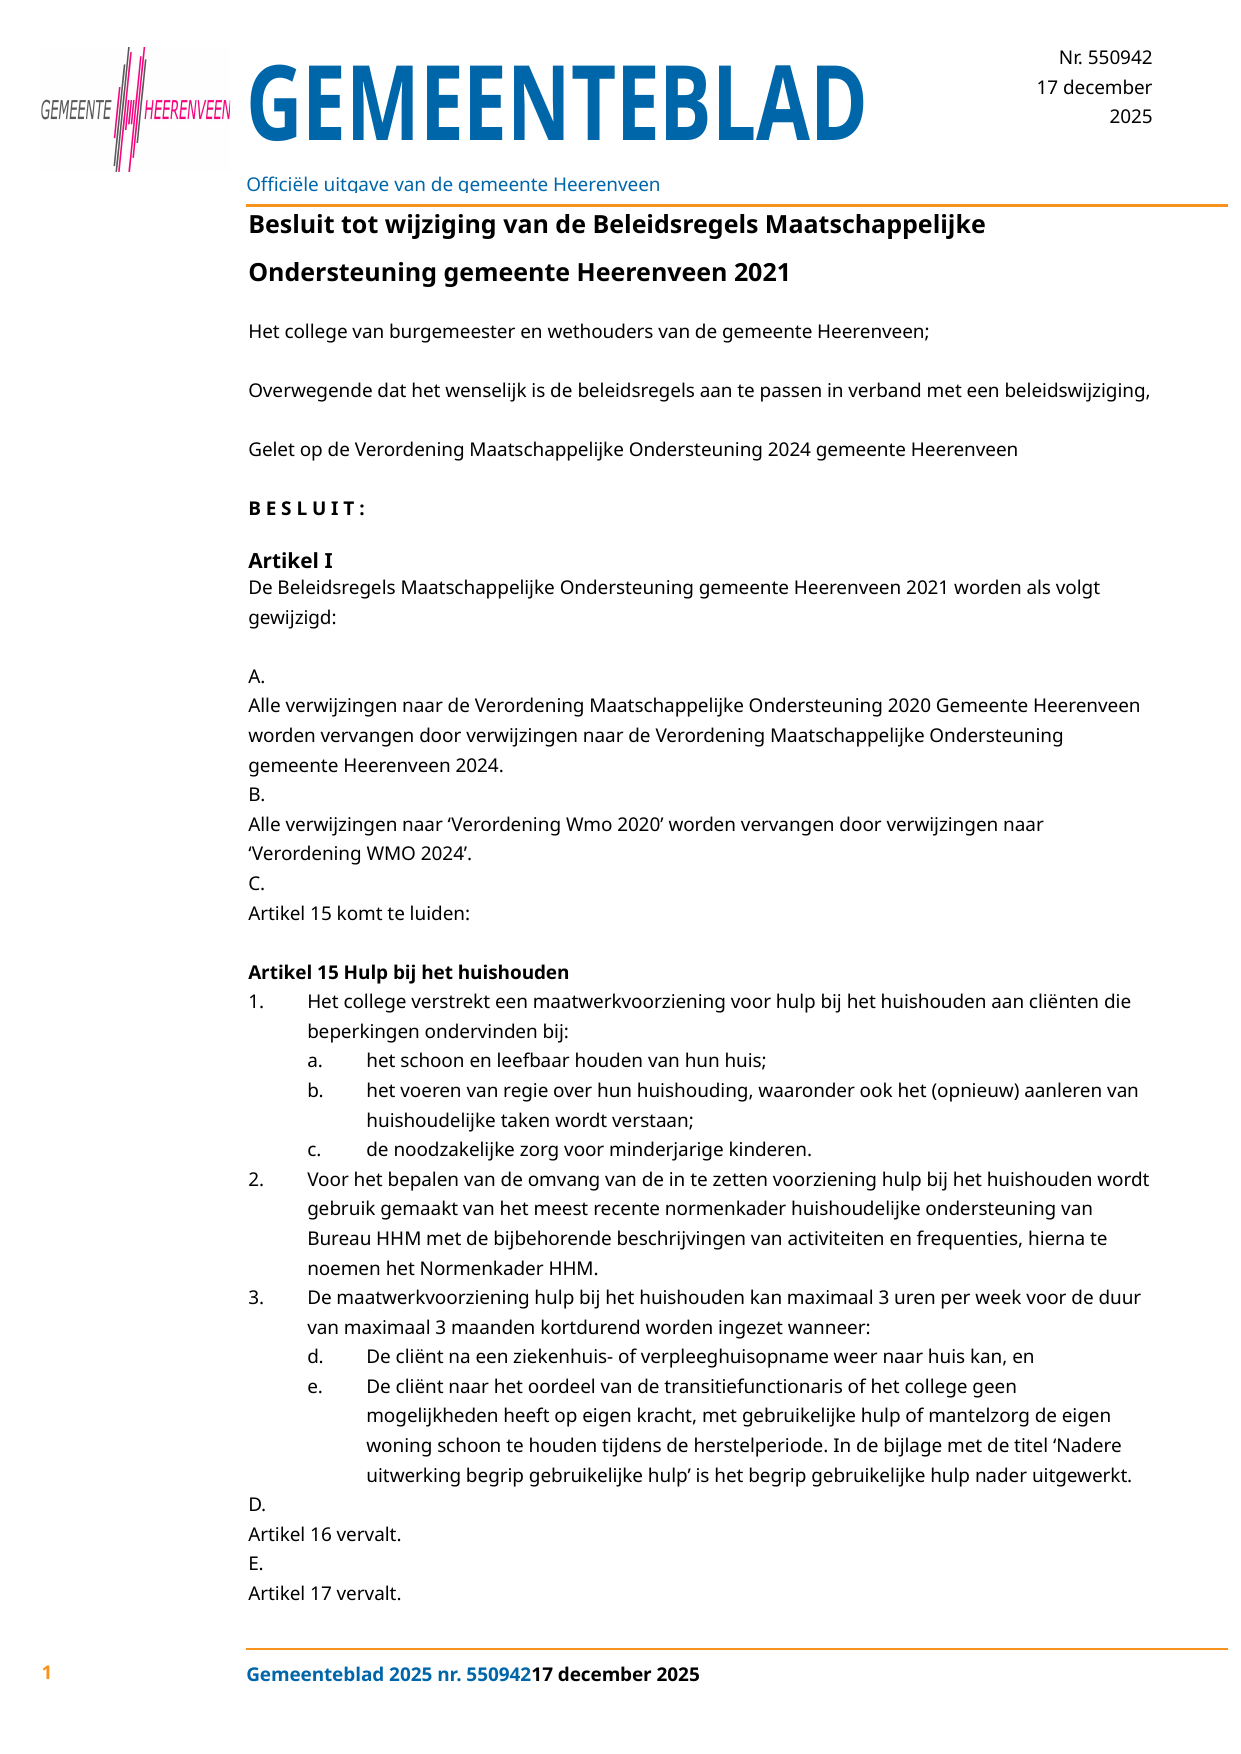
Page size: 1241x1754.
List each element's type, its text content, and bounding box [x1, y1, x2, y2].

text Alle verwijzingen naar ‘Verordening Wmo 2020’ worden vervangen door verwijzingen naar ‘Verordening WMO 2024’. [248, 811, 1152, 866]
text Besluit tot wijziging van de Beleidsregels Maatschappelijke Ondersteuning gemeente Heerenveen 2021 [248, 207, 1152, 288]
text Overwegende dat het wenselijk is de beleidsregels aan te passen in verband met een beleidswijziging, [248, 377, 1152, 403]
list Voor het bepalen van de omvang van de in te zetten voorziening hulp bij het huishouden wordt gebruik gemaakt van het meest recente normenkader huishoudelijke ondersteuning van Bureau HHM met de bijbehorende beschrijvingen van activiteiten en frequenties, hierna te noemen het Normenkader HHM. [248, 1166, 1152, 1280]
text B. [248, 781, 1152, 807]
list De cliënt na een ziekenhuis- of verpleeghuisopname weer naar huis kan, en [307, 1343, 1152, 1369]
text De Beleidsregels Maatschappelijke Ondersteuning gemeente Heerenveen 2021 worden als volgt gewijzigd: [248, 574, 1152, 629]
list de noodzakelijke zorg voor minderjarige kinderen. [307, 1136, 1152, 1162]
text A. [248, 663, 1152, 689]
list het voeren van regie over hun huishouding, waaronder ook het (opnieuw) aanleren van huishoudelijke taken wordt verstaan; [307, 1077, 1152, 1132]
list Het college verstrekt een maatwerkvoorziening voor hulp bij het huishouden aan cliënten die beperkingen ondervinden bij: [248, 988, 1152, 1044]
list het schoon en leefbaar houden van hun huis; [307, 1048, 1152, 1073]
text Artikel 15 Hulp bij het huishouden [248, 959, 1152, 984]
text E. [248, 1551, 1152, 1576]
text Het college van burgemeester en wethouders van de gemeente Heerenveen; [248, 318, 1152, 344]
text Alle verwijzingen naar de Verordening Maatschappelijke Ondersteuning 2020 Gemeente Heerenveen worden vervangen door verwijzingen naar de Verordening Maatschappelijke Ondersteuning gemeente Heerenveen 2024. [248, 693, 1152, 777]
text Artikel 16 vervalt. [248, 1521, 1152, 1547]
picture [41, 47, 231, 172]
list De cliënt naar het oordeel van de transitiefunctionaris of het college geen mogelijkheden heeft op eigen kracht, met gebruikelijke hulp of mantelzorg de eigen woning schoon te houden tijdens de herstelperiode. In de bijlage met de titel ‘Nadere uitwerking begrip gebruikelijke hulp’ is het begrip gebruikelijke hulp nader uitgewerkt. [307, 1373, 1152, 1487]
text Gelet op de Verordening Maatschappelijke Ondersteuning 2024 gemeente Heerenveen [248, 436, 1152, 462]
list De maatwerkvoorziening hulp bij het huishouden kan maximaal 3 uren per week voor de duur van maximaal 3 maanden kortdurend worden ingezet wanneer: [248, 1284, 1152, 1339]
text Artikel 15 komt te luiden: [248, 900, 1152, 925]
text Artikel 17 vervalt. [248, 1580, 1152, 1606]
text C. [248, 870, 1152, 896]
text Artikel I [248, 546, 1152, 574]
text B E S L U I T : [248, 495, 1152, 521]
text D. [248, 1491, 1152, 1517]
